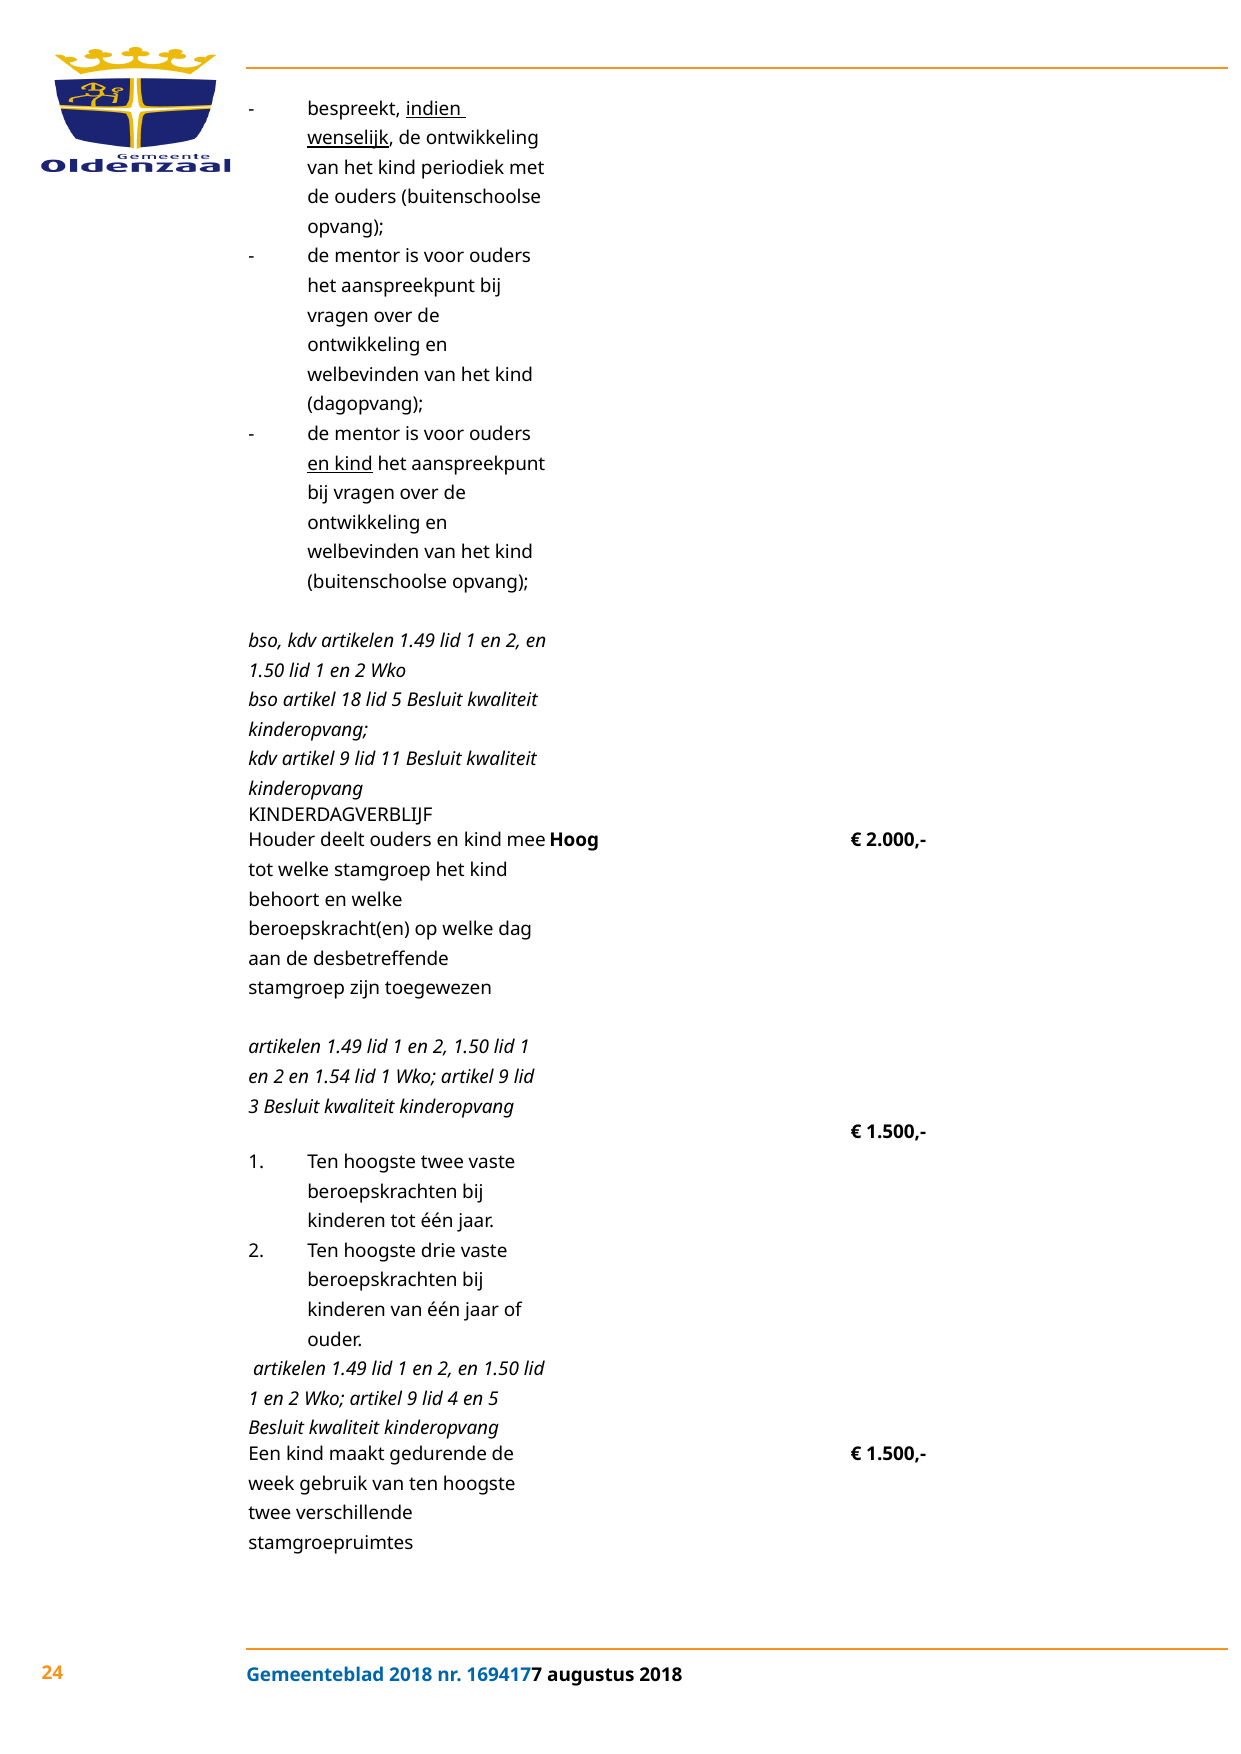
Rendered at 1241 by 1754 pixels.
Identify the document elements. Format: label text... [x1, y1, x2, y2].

table_header [850, 95, 1152, 801]
table_cell € 1.500,- [850, 1440, 1152, 1584]
table_header bespreekt, indien wenselijk, de ontwikkeling van het kind periodiek met de ouders (buitenschoolse opvang); de mentor is voor ouders het aanspreekpunt bij vragen over de ontwikkeling en welbevinden van het kind (dagopvang); de mentor is voor ouders en kind het aanspreekpunt bij vragen over de ontwikkeling en welbevinden van het kind (buitenschoolse opvang); bso, kdv artikelen 1.49 lid 1 en 2, en 1.50 lid 1 en 2 Wko bso artikel 18 lid 5 Besluit kwaliteit kinderopvang; kdv artikel 9 lid 11 Besluit kwaliteit kinderopvang [248, 95, 549, 801]
table_cell € 1.500,- [850, 1119, 1152, 1440]
table_header [549, 95, 850, 801]
picture [41, 47, 231, 172]
table_cell Hoog [549, 827, 850, 1584]
table_cell Houder deelt ouders en kind mee tot welke stamgroep het kind behoort en welke beroepskracht(en) op welke dag aan de desbetreffende stamgroep zijn toegewezen artikelen 1.49 lid 1 en 2, 1.50 lid 1 en 2 en 1.54 lid 1 Wko; artikel 9 lid 3 Besluit kwaliteit kinderopvang [248, 827, 549, 1119]
table_cell Ten hoogste twee vaste beroepskrachten bij kinderen tot één jaar. Ten hoogste drie vaste beroepskrachten bij kinderen van één jaar of ouder. artikelen 1.49 lid 1 en 2, en 1.50 lid 1 en 2 Wko; artikel 9 lid 4 en 5 Besluit kwaliteit kinderopvang [248, 1119, 549, 1440]
table_cell € 2.000,- [850, 827, 1152, 1119]
table_cell KINDERDAGVERBLIJF [248, 801, 1152, 827]
table_cell Een kind maakt gedurende de week gebruik van ten hoogste twee verschillende stamgroepruimtes [248, 1440, 549, 1584]
